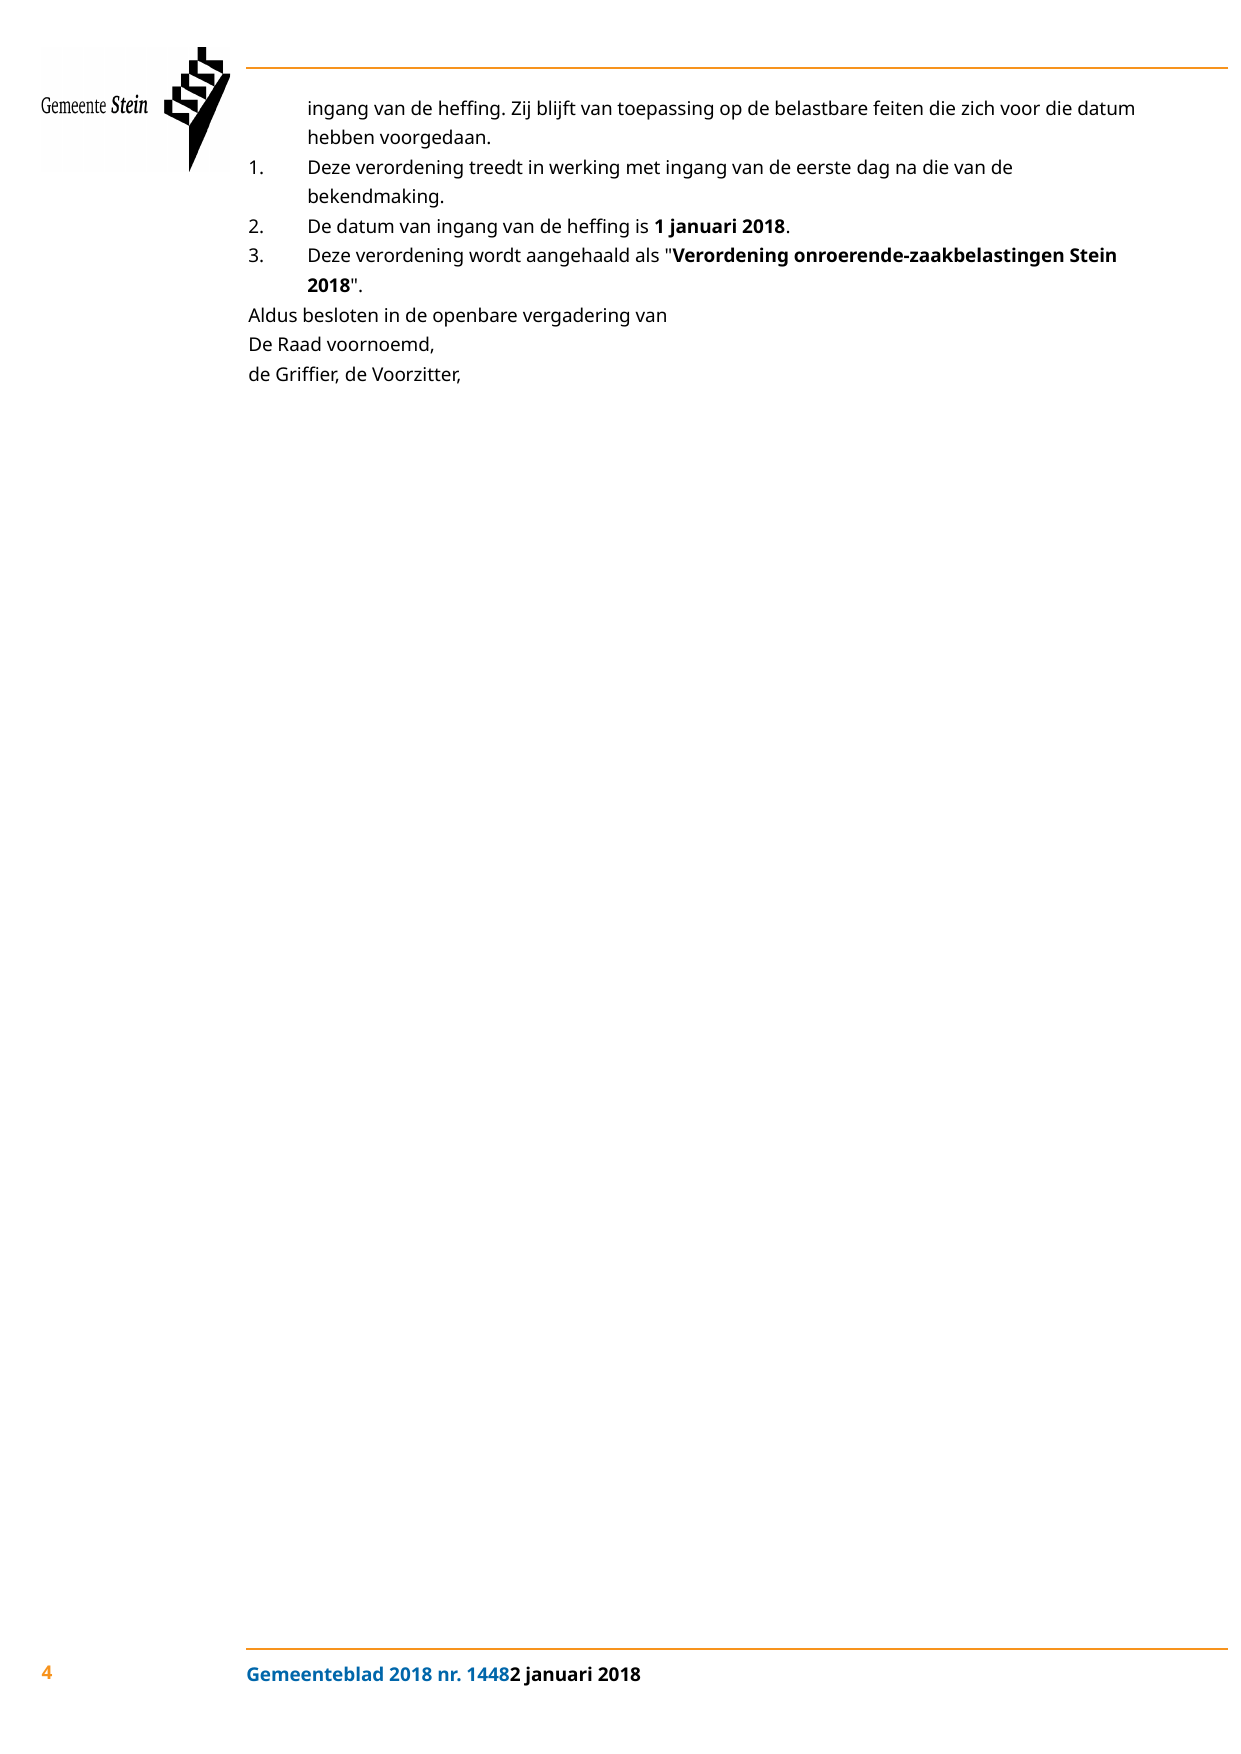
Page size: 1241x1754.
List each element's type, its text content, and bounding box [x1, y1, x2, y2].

list ingang van de heffing. Zij blijft van toepassing op de belastbare feiten die zich voor die datum hebben voorgedaan. [248, 95, 1152, 150]
text De Raad voornoemd, [248, 331, 1152, 357]
list Deze verordening wordt aangehaald als "Verordening onroerende-zaakbelastingen Stein 2018". [248, 243, 1152, 298]
text de Griffier, de Voorzitter, [248, 361, 1152, 387]
list De datum van ingang van de heffing is 1 januari 2018. [248, 213, 1152, 239]
text Aldus besloten in de openbare vergadering van [248, 302, 1152, 328]
picture [41, 47, 231, 172]
list Deze verordening treedt in werking met ingang van de eerste dag na die van de bekendmaking. [248, 154, 1152, 209]
